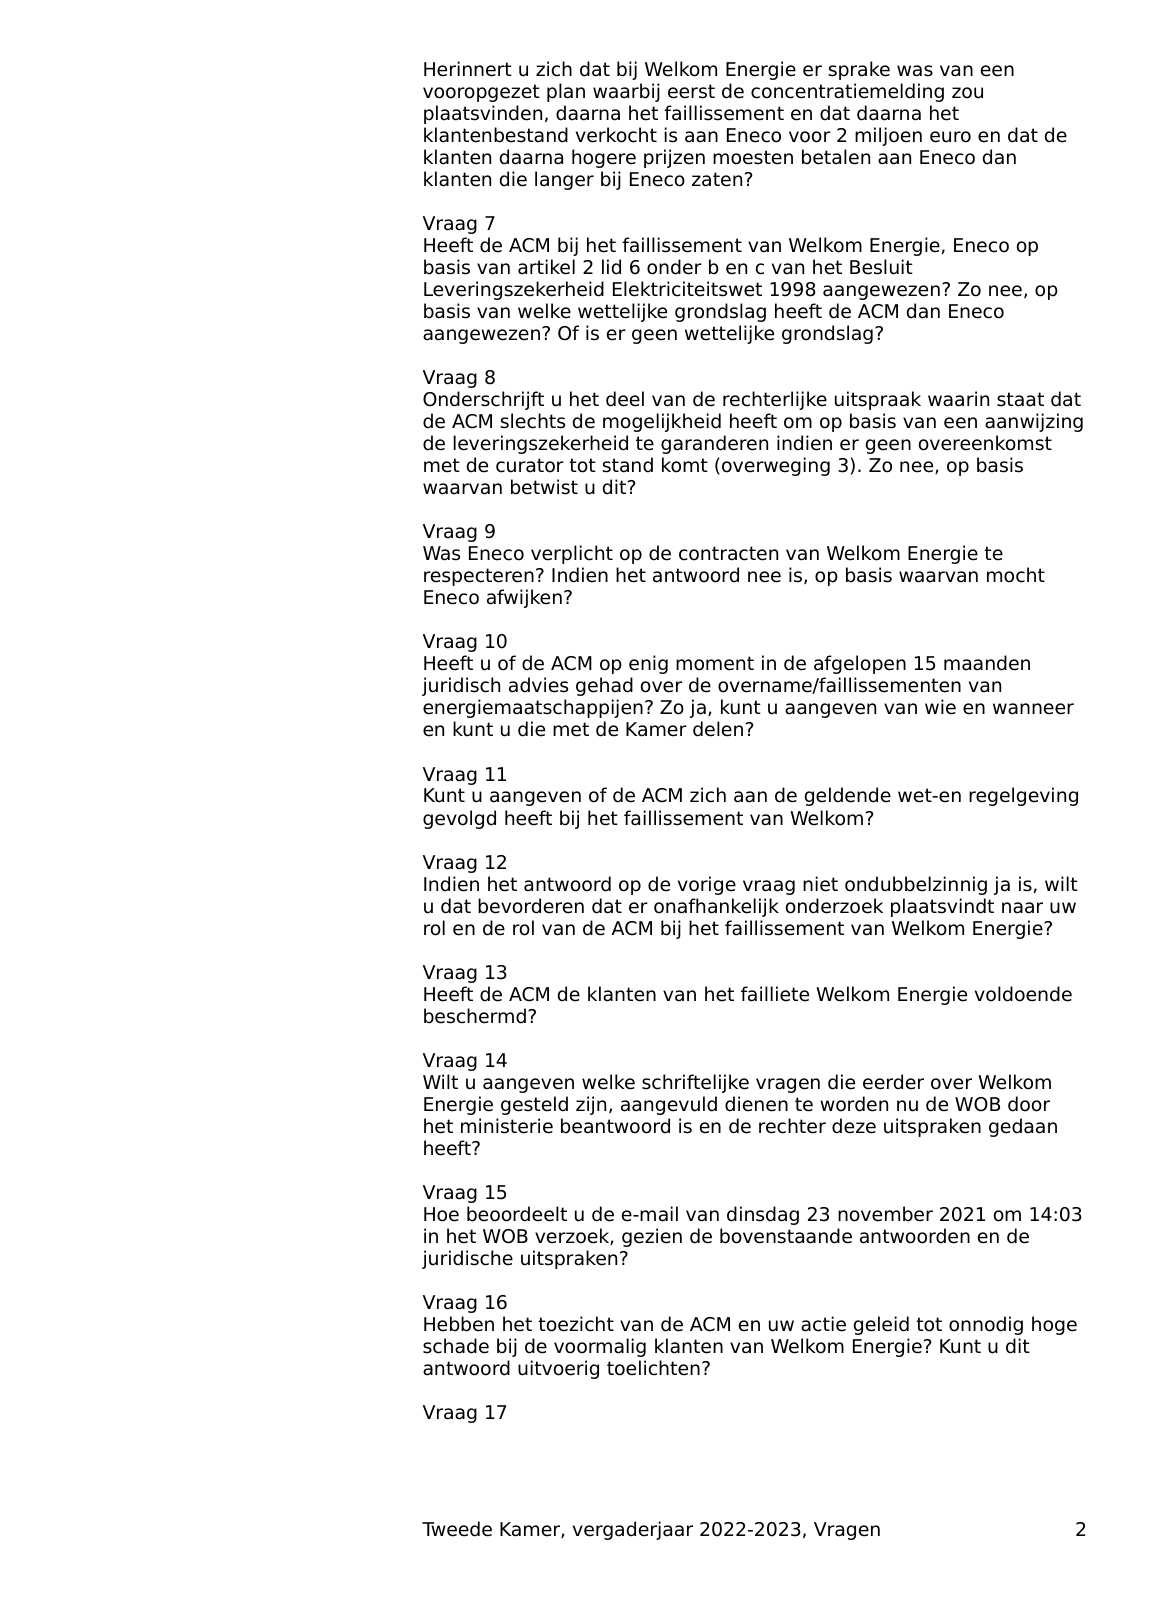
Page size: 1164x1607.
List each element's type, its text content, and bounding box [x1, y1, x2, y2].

text Vraag 13 [422, 962, 1087, 984]
text Heeft u of de ACM op enig moment in de afgelopen 15 maanden juridisch advies gehad over de overname/faillissementen van energiemaatschappijen? Zo ja, kunt u aangeven van wie en wanneer en kunt u die met de Kamer delen? [422, 653, 1087, 741]
text Hebben het toezicht van de ACM en uw actie geleid tot onnodig hoge schade bij de voormalig klanten van Welkom Energie? Kunt u dit antwoord uitvoerig toelichten? [422, 1314, 1087, 1380]
text Vraag 8 [422, 367, 1087, 389]
text Vraag 17 [422, 1402, 1087, 1424]
text Heeft de ACM bij het faillissement van Welkom Energie, Eneco op basis van artikel 2 lid 6 onder b en c van het Besluit Leveringszekerheid Elektriciteitswet 1998 aangewezen? Zo nee, op basis van welke wettelijke grondslag heeft de ACM dan Eneco aangewezen? Of is er geen wettelijke grondslag? [422, 235, 1087, 345]
text Vraag 15 [422, 1182, 1087, 1204]
text Vraag 7 [422, 213, 1087, 235]
text Kunt u aangeven of de ACM zich aan de geldende wet-en regelgeving gevolgd heeft bij het faillissement van Welkom? [422, 785, 1087, 829]
text Herinnert u zich dat bij Welkom Energie er sprake was van een vooropgezet plan waarbij eerst de concentratiemelding zou plaatsvinden, daarna het faillissement en dat daarna het klantenbestand verkocht is aan Eneco voor 2 miljoen euro en dat de klanten daarna hogere prijzen moesten betalen aan Eneco dan klanten die langer bij Eneco zaten? [422, 59, 1087, 191]
text Wilt u aangeven welke schriftelijke vragen die eerder over Welkom Energie gesteld zijn, aangevuld dienen te worden nu de WOB door het ministerie beantwoord is en de rechter deze uitspraken gedaan heeft? [422, 1072, 1087, 1160]
text Vraag 9 [422, 521, 1087, 543]
text Vraag 11 [422, 763, 1087, 785]
text Vraag 12 [422, 852, 1087, 873]
text Indien het antwoord op de vorige vraag niet ondubbelzinnig ja is, wilt u dat bevorderen dat er onafhankelijk onderzoek plaatsvindt naar uw rol en de rol van de ACM bij het faillissement van Welkom Energie? [422, 873, 1087, 939]
text Vraag 14 [422, 1050, 1087, 1072]
text Was Eneco verplicht op de contracten van Welkom Energie te respecteren? Indien het antwoord nee is, op basis waarvan mocht Eneco afwijken? [422, 543, 1087, 609]
text Hoe beoordeelt u de e-mail van dinsdag 23 november 2021 om 14:03 in het WOB verzoek, gezien de bovenstaande antwoorden en de juridische uitspraken? [422, 1204, 1087, 1270]
text Onderschrijft u het deel van de rechterlijke uitspraak waarin staat dat de ACM slechts de mogelijkheid heeft om op basis van een aanwijzing de leveringszekerheid te garanderen indien er geen overeenkomst met de curator tot stand komt (overweging 3). Zo nee, op basis waarvan betwist u dit? [422, 389, 1087, 499]
text Heeft de ACM de klanten van het failliete Welkom Energie voldoende beschermd? [422, 984, 1087, 1028]
text Vraag 10 [422, 631, 1087, 653]
text Vraag 16 [422, 1292, 1087, 1314]
